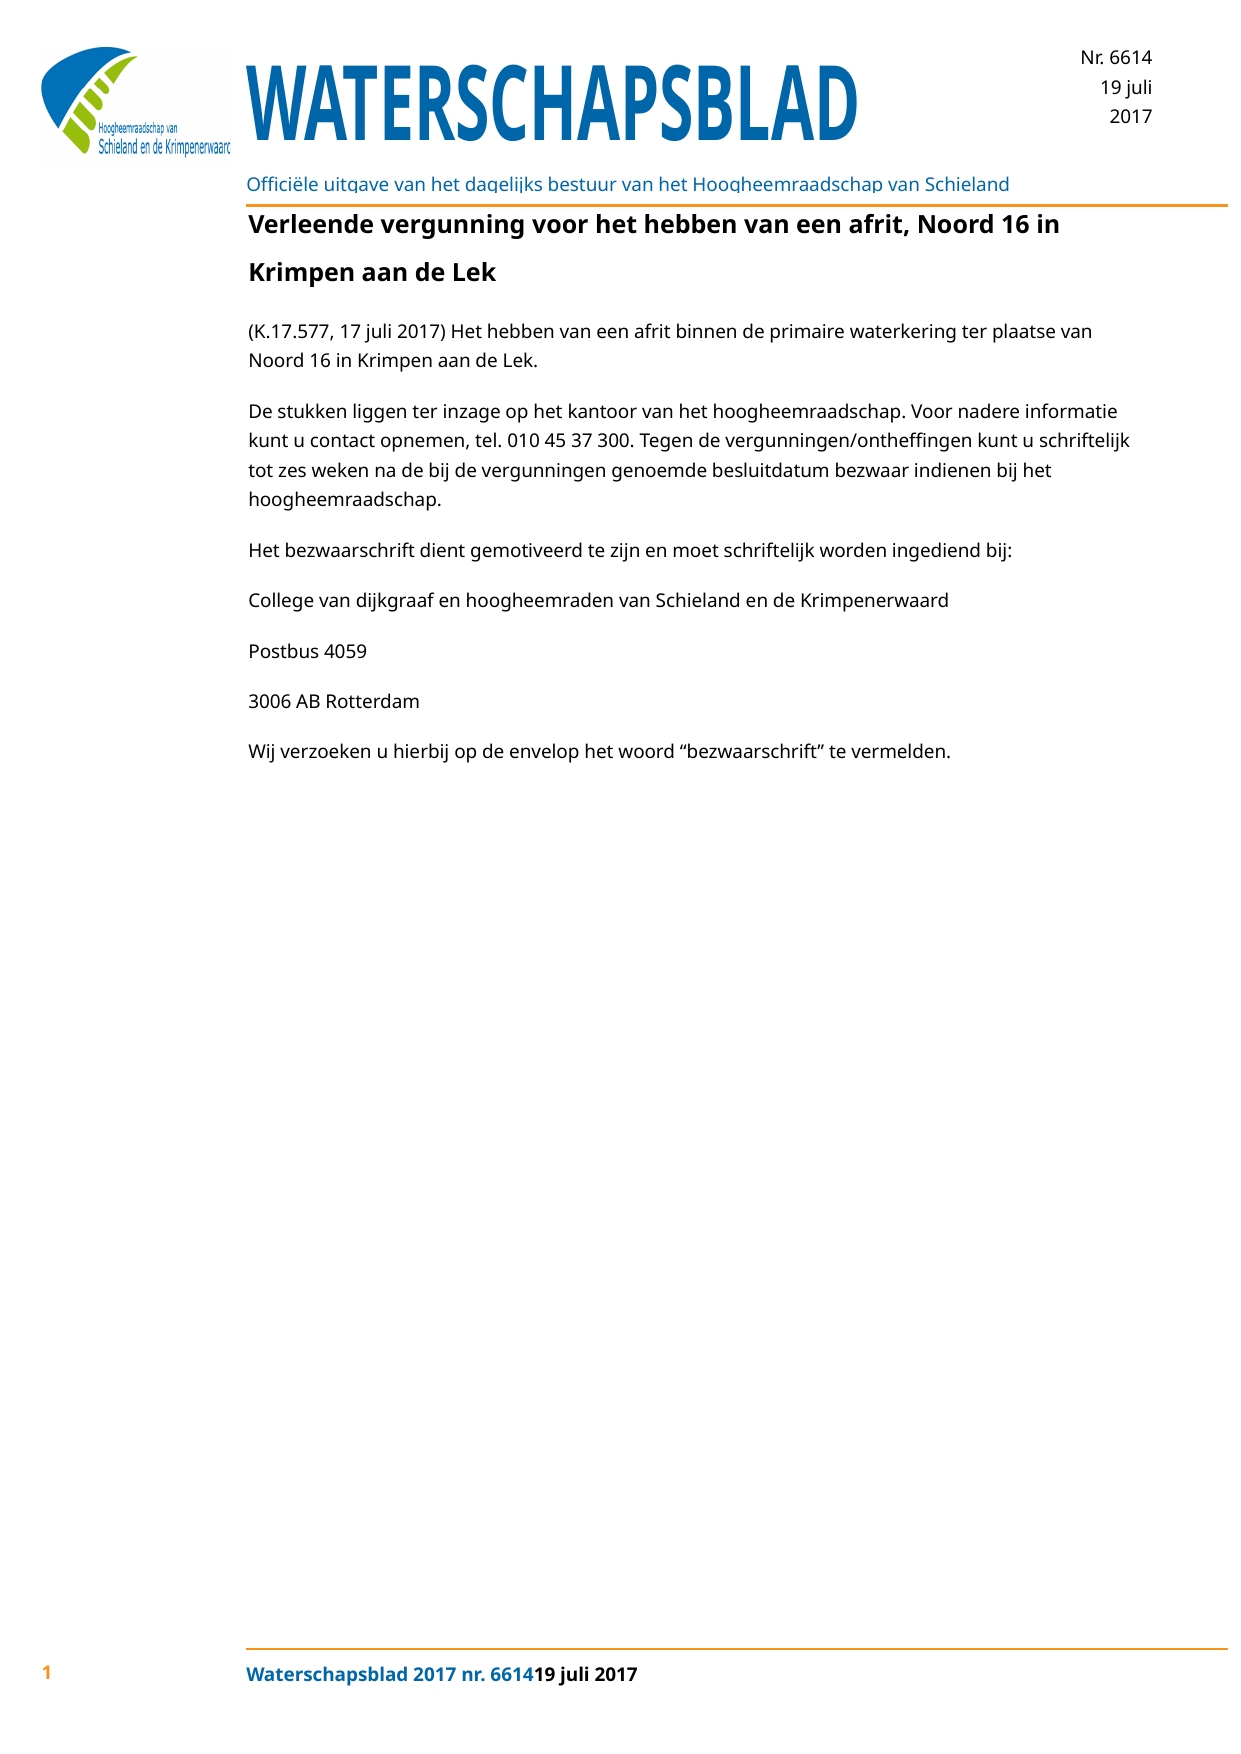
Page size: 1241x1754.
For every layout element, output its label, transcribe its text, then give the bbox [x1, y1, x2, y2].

text College van dijkgraaf en hoogheemraden van Schieland en de Krimpenerwaard [248, 587, 1152, 613]
text De stukken liggen ter inzage op het kantoor van het hoogheemraadschap. Voor nadere informatie kunt u contact opnemen, tel. 010 45 37 300. Tegen de vergunningen/ontheffingen kunt u schriftelijk tot zes weken na de bij de vergunningen genoemde besluitdatum bezwaar indienen bij het hoogheemraadschap. [248, 398, 1152, 512]
text Wij verzoeken u hierbij op de envelop het woord “bezwaarschrift” te vermelden. [248, 739, 1152, 764]
text Het bezwaarschrift dient gemotiveerd te zijn en moet schriftelijk worden ingediend bij: [248, 537, 1152, 563]
text (K.17.577, 17 juli 2017) Het hebben van een afrit binnen de primaire waterkering ter plaatse van Noord 16 in Krimpen aan de Lek. [248, 318, 1152, 373]
text 3006 AB Rotterdam [248, 688, 1152, 714]
picture [41, 47, 231, 172]
text Postbus 4059 [248, 638, 1152, 664]
text Verleende vergunning voor het hebben van een afrit, Noord 16 in Krimpen aan de Lek [248, 207, 1152, 288]
